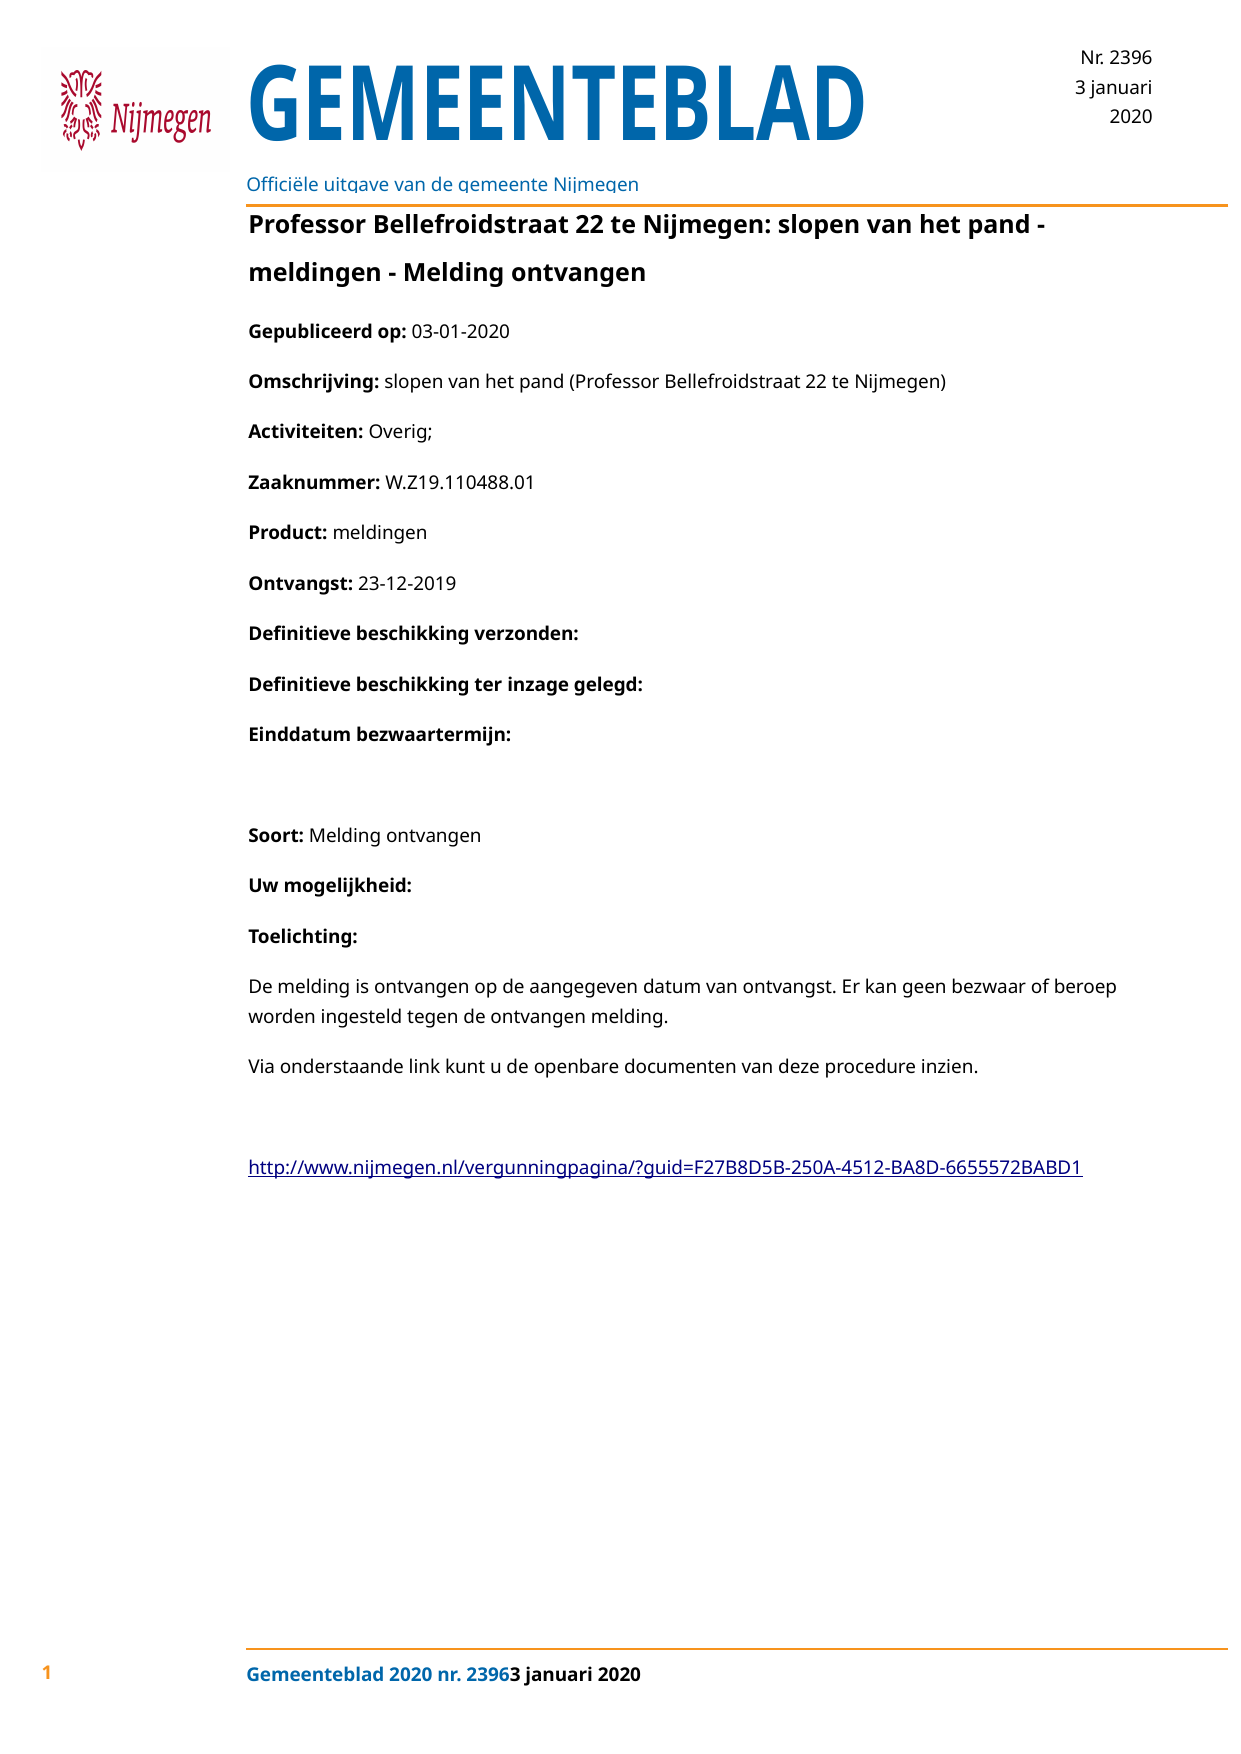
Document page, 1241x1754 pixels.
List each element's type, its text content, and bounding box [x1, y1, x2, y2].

picture [41, 47, 231, 172]
text Definitieve beschikking ter inzage gelegd: [248, 671, 1152, 697]
text http://www.nijmegen.nl/vergunningpagina/?guid=F27B8D5B-250A-4512-BA8D-6655572BABD1 [248, 1154, 1152, 1180]
text Via onderstaande link kunt u de openbare documenten van deze procedure inzien. [248, 1053, 1152, 1079]
text Professor Bellefroidstraat 22 te Nijmegen: slopen van het pand - meldingen - Melding ontvangen [248, 207, 1152, 288]
text De melding is ontvangen op de aangegeven datum van ontvangst. Er kan geen bezwaar of beroep worden ingesteld tegen de ontvangen melding. [248, 973, 1152, 1029]
text Gepubliceerd op: 03-01-2020 [248, 318, 1152, 344]
text Zaaknummer: W.Z19.110488.01 [248, 469, 1152, 495]
text Omschrijving: slopen van het pand (Professor Bellefroidstraat 22 te Nijmegen) [248, 368, 1152, 394]
text Soort: Melding ontvangen [248, 822, 1152, 848]
text Product: meldingen [248, 519, 1152, 545]
text Definitieve beschikking verzonden: [248, 620, 1152, 646]
text Ontvangst: 23-12-2019 [248, 570, 1152, 596]
text Uw mogelijkheid: [248, 872, 1152, 898]
text Toelichting: [248, 923, 1152, 949]
text Einddatum bezwaartermijn: [248, 721, 1152, 747]
text Activiteiten: Overig; [248, 419, 1152, 444]
